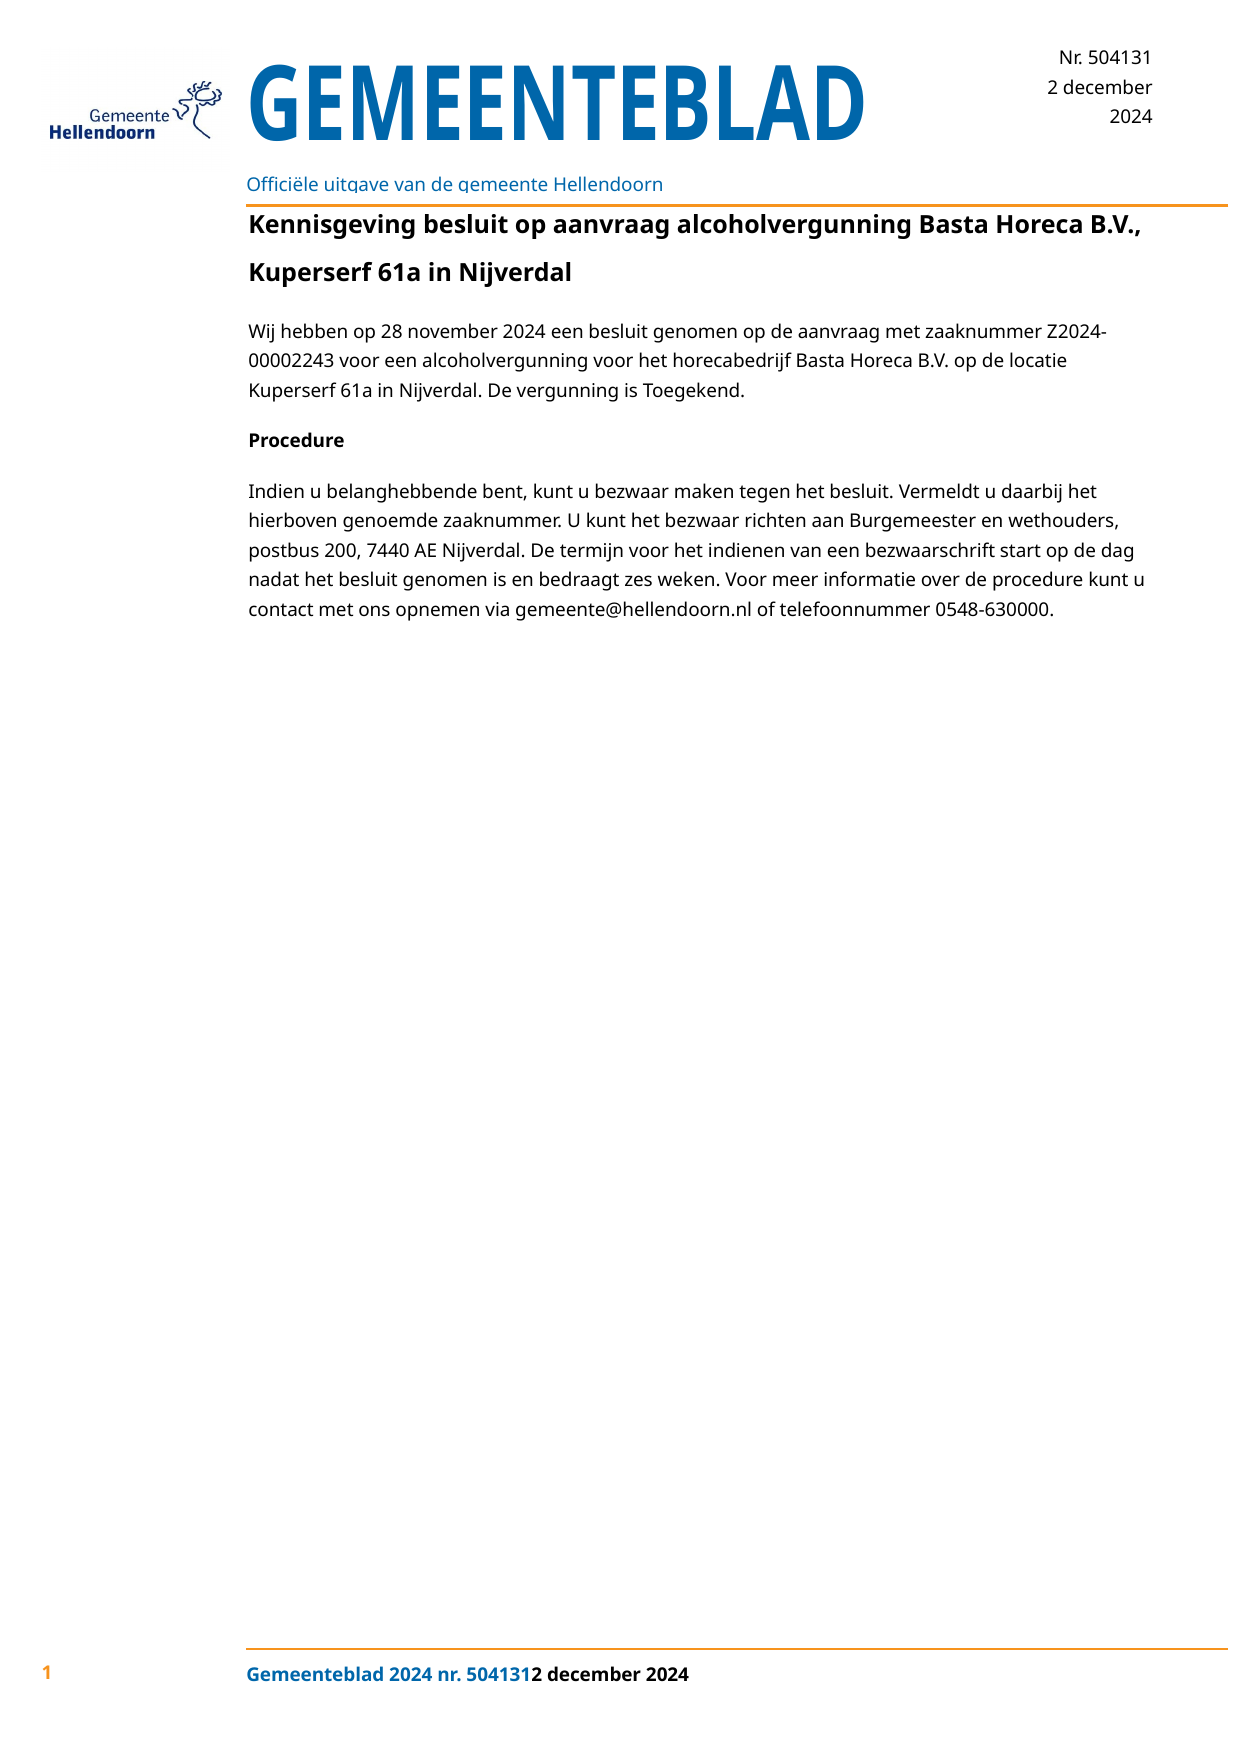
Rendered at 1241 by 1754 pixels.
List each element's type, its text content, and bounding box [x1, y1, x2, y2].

text Wij hebben op 28 november 2024 een besluit genomen op de aanvraag met zaaknummer Z2024-00002243 voor een alcoholvergunning voor het horecabedrijf Basta Horeca B.V. op de locatie Kuperserf 61a in Nijverdal. De vergunning is Toegekend. [248, 318, 1152, 403]
text Indien u belanghebbende bent, kunt u bezwaar maken tegen het besluit. Vermeldt u daarbij het hierboven genoemde zaaknummer. U kunt het bezwaar richten aan Burgemeester en wethouders, postbus 200, 7440 AE Nijverdal. De termijn voor het indienen van een bezwaarschrift start op de dag nadat het besluit genomen is en bedraagt zes weken. Voor meer informatie over de procedure kunt u contact met ons opnemen via gemeente@hellendoorn.nl of telefoonnummer 0548-630000. [248, 478, 1152, 622]
picture [41, 47, 231, 172]
text Kennisgeving besluit op aanvraag alcoholvergunning Basta Horeca B.V., Kuperserf 61a in Nijverdal [248, 207, 1152, 288]
text Procedure [248, 427, 1152, 453]
